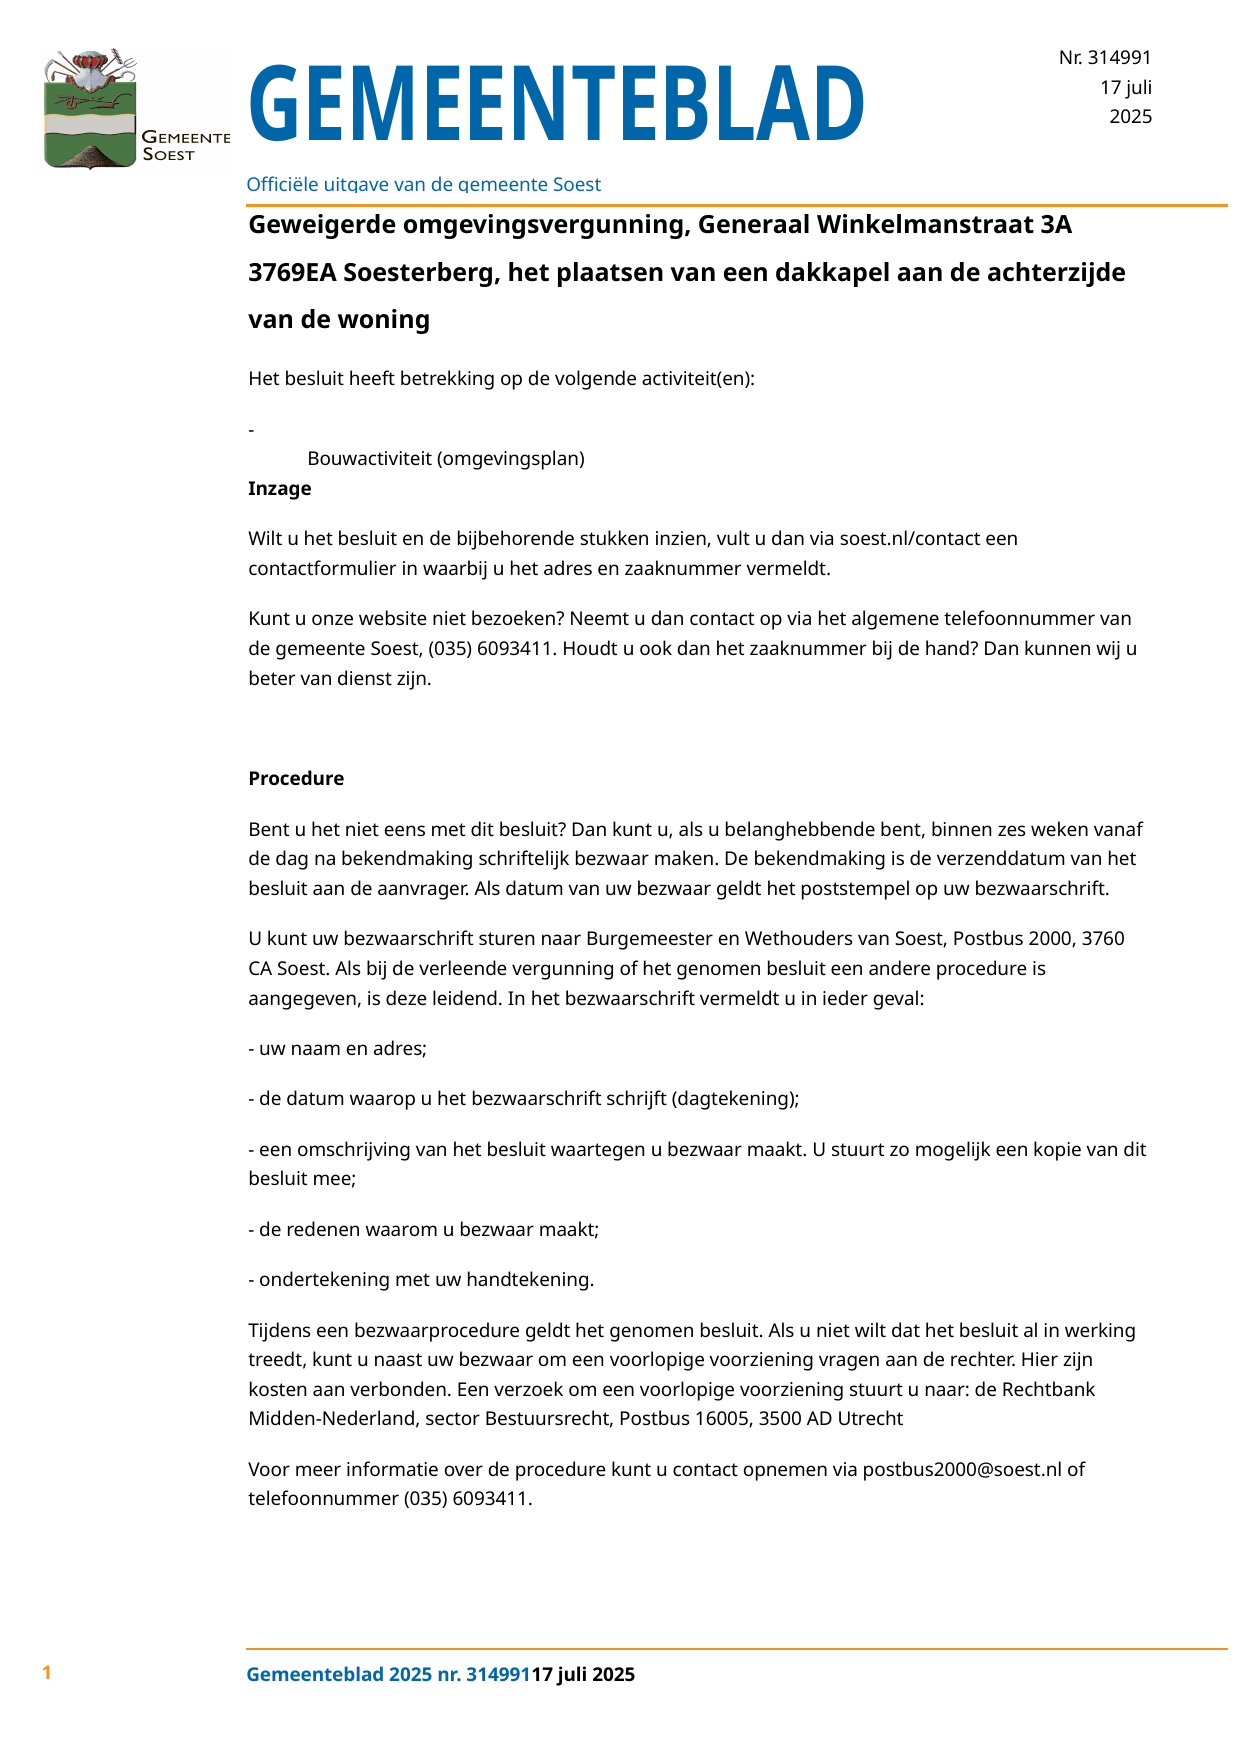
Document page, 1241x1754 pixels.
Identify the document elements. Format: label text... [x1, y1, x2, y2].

text - uw naam en adres; [248, 1035, 1152, 1061]
text Wilt u het besluit en de bijbehorende stukken inzien, vult u dan via soest.nl/contact een contactformulier in waarbij u het adres en zaaknummer vermeldt. [248, 526, 1152, 581]
text Kunt u onze website niet bezoeken? Neemt u dan contact op via het algemene telefoonnummer van de gemeente Soest, (035) 6093411. Houdt u ook dan het zaaknummer bij de hand? Dan kunnen wij u beter van dienst zijn. [248, 606, 1152, 690]
text Procedure [248, 766, 1152, 791]
text Inzage [248, 475, 1152, 501]
text Geweigerde omgevingsvergunning, Generaal Winkelmanstraat 3A 3769EA Soesterberg, het plaatsen van een dakkapel aan de achterzijde van de woning [248, 207, 1152, 336]
text Voor meer informatie over de procedure kunt u contact opnemen via postbus2000@soest.nl of telefoonnummer (035) 6093411. [248, 1456, 1152, 1511]
text - ondertekening met uw handtekening. [248, 1266, 1152, 1292]
text Het besluit heeft betrekking op de volgende activiteit(en): [248, 366, 1152, 391]
text - de redenen waarom u bezwaar maakt; [248, 1216, 1152, 1242]
text Tijdens een bezwaarprocedure geldt het genomen besluit. Als u niet wilt dat het besluit al in werking treedt, kunt u naast uw bezwaar om een voorlopige voorziening vragen aan de rechter. Hier zijn kosten aan verbonden. Een verzoek om een voorlopige voorziening stuurt u naar: de Rechtbank Midden-Nederland, sector Bestuursrecht, Postbus 16005, 3500 AD Utrecht [248, 1317, 1152, 1431]
text - een omschrijving van het besluit waartegen u bezwaar maakt. U stuurt zo mogelijk een kopie van dit besluit mee; [248, 1136, 1152, 1191]
text Bent u het niet eens met dit besluit? Dan kunt u, als u belanghebbende bent, binnen zes weken vanaf de dag na bekendmaking schriftelijk bezwaar maken. De bekendmaking is de verzenddatum van het besluit aan de aanvrager. Als datum van uw bezwaar geldt het poststempel op uw bezwaarschrift. [248, 816, 1152, 901]
picture [41, 47, 231, 172]
text U kunt uw bezwaarschrift sturen naar Burgemeester en Wethouders van Soest, Postbus 2000, 3760 CA Soest. Als bij de verleende vergunning of het genomen besluit een andere procedure is aangegeven, is deze leidend. In het bezwaarschrift vermeldt u in ieder geval: [248, 926, 1152, 1010]
text - de datum waarop u het bezwaarschrift schrijft (dagtekening); [248, 1086, 1152, 1111]
list Bouwactiviteit (omgevingsplan) [248, 446, 1152, 471]
